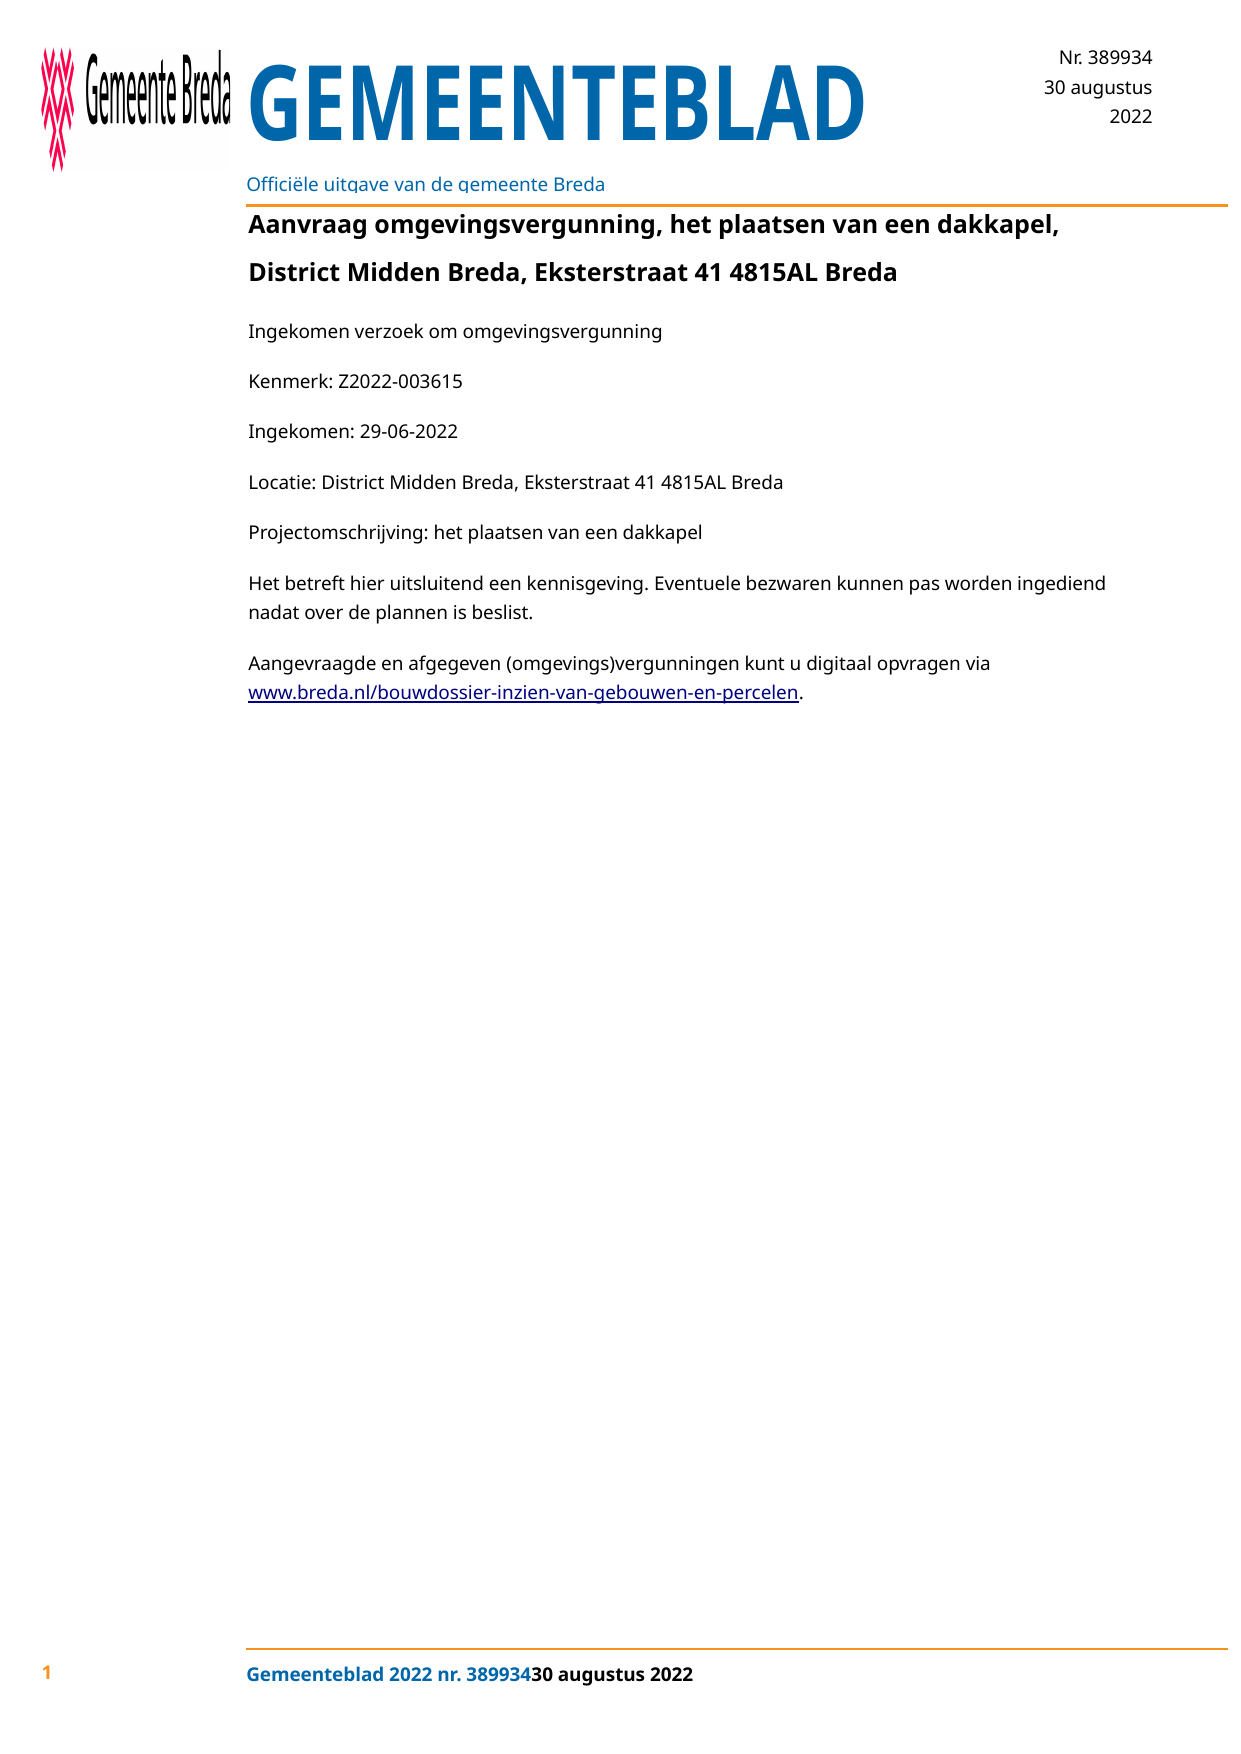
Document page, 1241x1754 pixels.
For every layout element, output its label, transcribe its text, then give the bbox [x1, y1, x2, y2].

text Ingekomen verzoek om omgevingsvergunning [248, 318, 1152, 344]
text Aangevraagde en afgegeven (omgevings)vergunningen kunt u digitaal opvragen via www.breda.nl/bouwdossier-inzien-van-gebouwen-en-percelen. [248, 650, 1152, 705]
text Kenmerk: Z2022-003615 [248, 368, 1152, 394]
text Locatie: District Midden Breda, Eksterstraat 41 4815AL Breda [248, 469, 1152, 495]
text Projectomschrijving: het plaatsen van een dakkapel [248, 519, 1152, 545]
text Aanvraag omgevingsvergunning, het plaatsen van een dakkapel, District Midden Breda, Eksterstraat 41 4815AL Breda [248, 207, 1152, 288]
picture [41, 47, 231, 172]
text Het betreft hier uitsluitend een kennisgeving. Eventuele bezwaren kunnen pas worden ingediend nadat over de plannen is beslist. [248, 570, 1152, 625]
text Ingekomen: 29-06-2022 [248, 419, 1152, 444]
